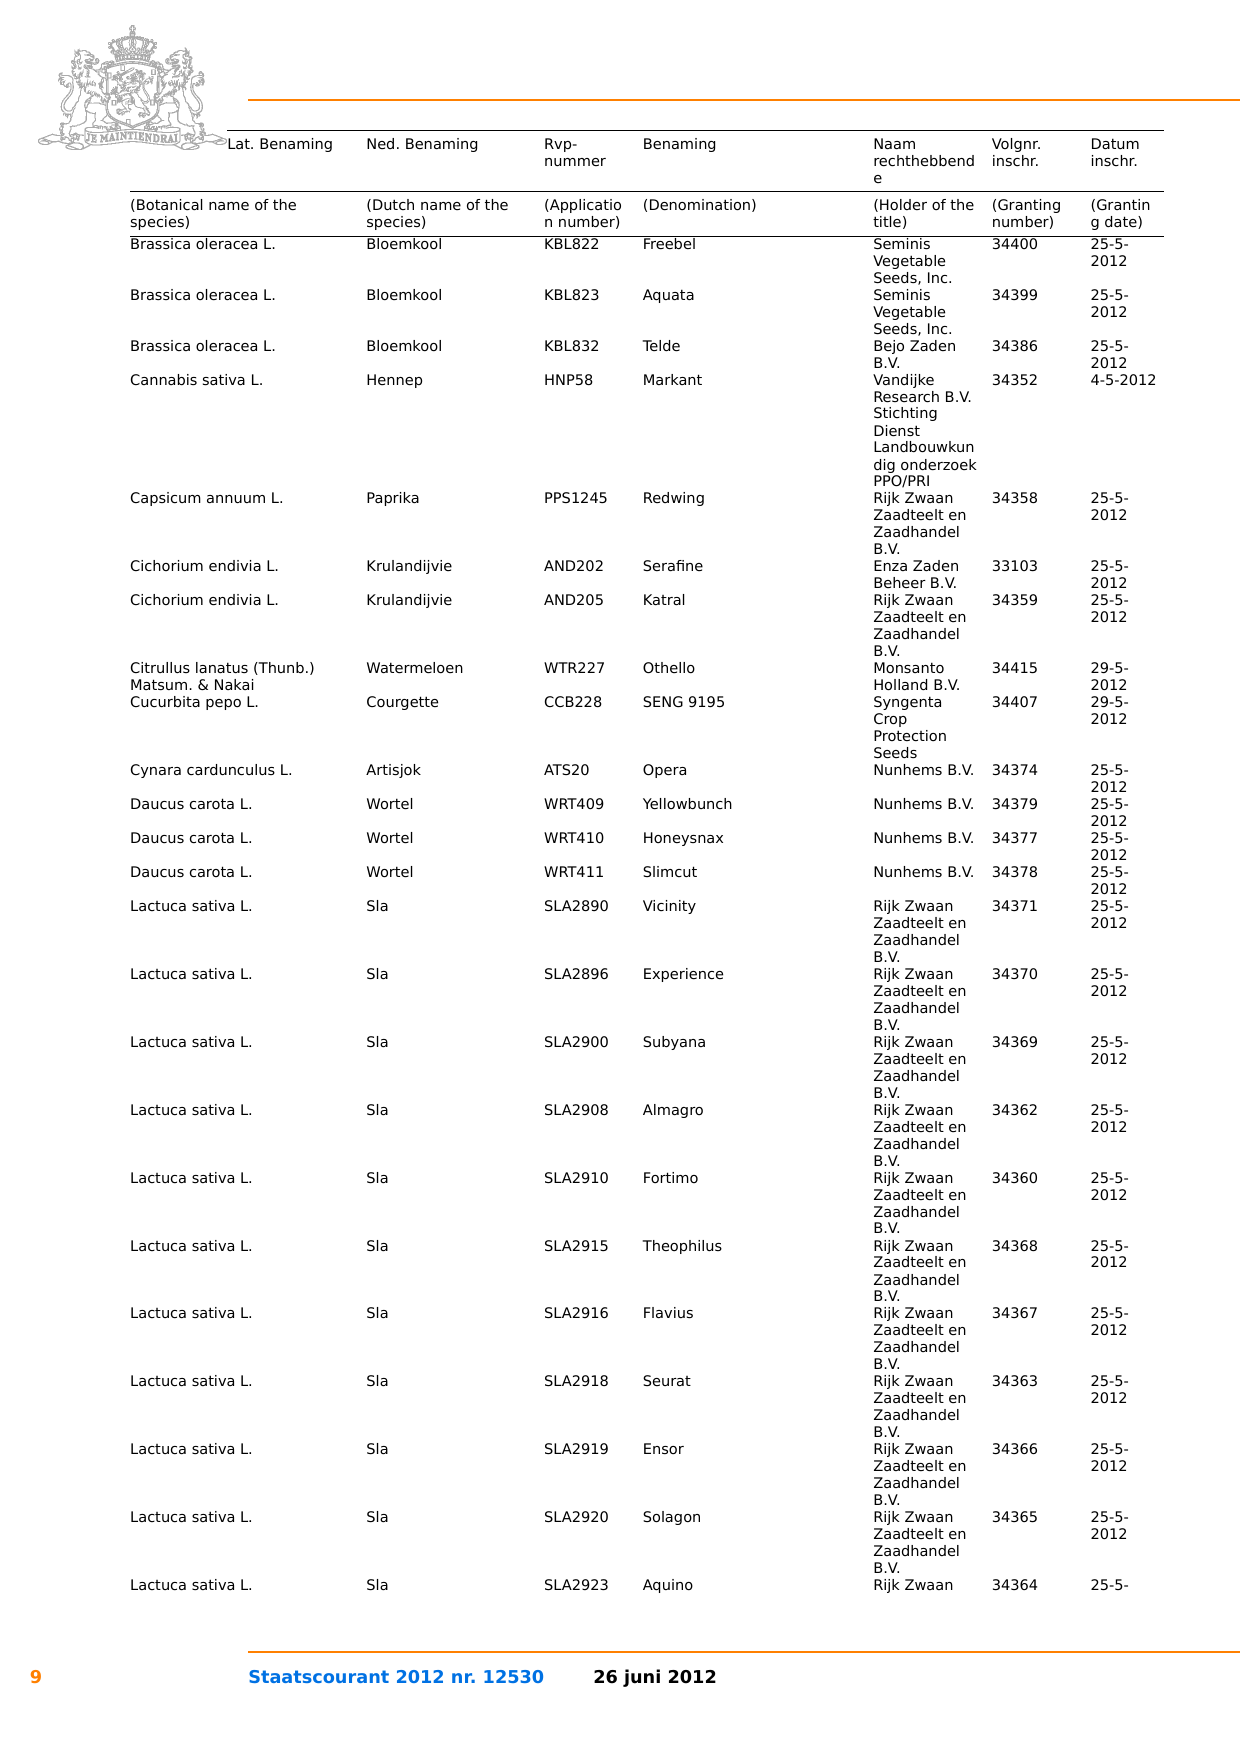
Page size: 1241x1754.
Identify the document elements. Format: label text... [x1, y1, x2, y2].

table_cell SLA2920 [538, 1509, 637, 1577]
table_cell Rijk Zwaan Zaadteelt en Zaadhandel B.V. [867, 898, 986, 966]
table_cell 25-5-2012 [1084, 1441, 1163, 1509]
table_cell Hennep [360, 371, 538, 405]
table_header Volgnr. inschr. [986, 131, 1084, 191]
table_cell Ensor [637, 1441, 867, 1509]
table_cell [130, 405, 360, 490]
table_cell SLA2900 [538, 1034, 637, 1102]
table_cell (Botanical name of the species) [130, 192, 360, 236]
table_cell 34374 [986, 762, 1084, 796]
table_cell Seminis Vegetable Seeds, Inc. [867, 237, 986, 287]
table_cell Sla [360, 966, 538, 1034]
table_cell Honeysnax [637, 830, 867, 864]
table_cell 29-5-2012 [1084, 694, 1163, 762]
table_cell KBL823 [538, 287, 637, 337]
table_cell Krulandijvie [360, 558, 538, 592]
table_header Benaming [637, 131, 867, 191]
table_cell Rijk Zwaan Zaadteelt en Zaadhandel B.V. [867, 1170, 986, 1237]
table_cell Sla [360, 1238, 538, 1305]
table_cell Rijk Zwaan Zaadteelt en Zaadhandel B.V. [867, 1102, 986, 1169]
table_header Ned. Benaming [360, 131, 538, 191]
table_cell Lactuca sativa L. [130, 1373, 360, 1441]
table_cell Rijk Zwaan Zaadteelt en Zaadhandel B.V. [867, 592, 986, 660]
table_cell Almagro [637, 1102, 867, 1169]
table_cell SENG 9195 [637, 694, 867, 762]
table_cell Enza Zaden Beheer B.V. [867, 558, 986, 592]
table_cell WRT410 [538, 830, 637, 864]
table_cell Lactuca sativa L. [130, 1238, 360, 1305]
table_cell Solagon [637, 1509, 867, 1577]
table_cell 34364 [986, 1577, 1084, 1594]
table_cell Artisjok [360, 762, 538, 796]
table_cell SLA2890 [538, 898, 637, 966]
table_cell Lactuca sativa L. [130, 1170, 360, 1237]
table_cell Lactuca sativa L. [130, 1509, 360, 1577]
table_cell 25-5-2012 [1084, 237, 1163, 287]
table_cell Wortel [360, 796, 538, 830]
table_cell Sla [360, 1102, 538, 1169]
table_cell Krulandijvie [360, 592, 538, 660]
table_cell AND205 [538, 592, 637, 660]
table_cell HNP58 [538, 371, 637, 405]
table_cell 25-5-2012 [1084, 830, 1163, 864]
table_cell Aquata [637, 287, 867, 337]
table_cell Nunhems B.V. [867, 796, 986, 830]
table_cell Theophilus [637, 1238, 867, 1305]
table_cell Sla [360, 898, 538, 966]
table_cell Cynara cardunculus L. [130, 762, 360, 796]
table_header Naam rechthebbende [867, 131, 986, 191]
table_cell Nunhems B.V. [867, 830, 986, 864]
table_cell Watermeloen [360, 660, 538, 694]
table_cell Courgette [360, 694, 538, 762]
table_cell Cucurbita pepo L. [130, 694, 360, 762]
table_cell Lactuca sativa L. [130, 1305, 360, 1373]
table_cell Bloemkool [360, 338, 538, 371]
table_cell Nunhems B.V. [867, 762, 986, 796]
table_cell 34362 [986, 1102, 1084, 1169]
table_cell 34368 [986, 1238, 1084, 1305]
table_cell Markant [637, 371, 867, 405]
table_cell Rijk Zwaan Zaadteelt en Zaadhandel B.V. [867, 1441, 986, 1509]
table_cell Rijk Zwaan Zaadteelt en Zaadhandel B.V. [867, 1238, 986, 1305]
table_cell Bloemkool [360, 237, 538, 287]
table_cell Sla [360, 1034, 538, 1102]
table_cell (Dutch name of the species) [360, 192, 538, 236]
table_cell Bloemkool [360, 287, 538, 337]
table_cell Experience [637, 966, 867, 1034]
table_cell 34377 [986, 830, 1084, 864]
table_cell 25-5-2012 [1084, 796, 1163, 830]
table_cell Brassica oleracea L. [130, 287, 360, 337]
table_cell SLA2918 [538, 1373, 637, 1441]
table_cell Lactuca sativa L. [130, 1034, 360, 1102]
table_cell 34399 [986, 287, 1084, 337]
table_cell PPS1245 [538, 490, 637, 558]
table_cell Rijk Zwaan Zaadteelt en Zaadhandel B.V. [867, 1034, 986, 1102]
table_cell [986, 405, 1084, 490]
table_cell SLA2919 [538, 1441, 637, 1509]
table_cell Rijk Zwaan Zaadteelt en Zaadhandel B.V. [867, 1509, 986, 1577]
table_cell 34366 [986, 1441, 1084, 1509]
table_cell 34367 [986, 1305, 1084, 1373]
table_cell Telde [637, 338, 867, 371]
table_cell Sla [360, 1170, 538, 1237]
table_cell 34386 [986, 338, 1084, 371]
table_cell 33103 [986, 558, 1084, 592]
table_cell 25-5-2012 [1084, 1170, 1163, 1237]
table_cell [360, 405, 538, 490]
table_cell Daucus carota L. [130, 864, 360, 898]
table_header Rvp- nummer [538, 131, 637, 191]
table_cell (Granting date) [1084, 192, 1163, 236]
table_cell CCB228 [538, 694, 637, 762]
table_cell 34378 [986, 864, 1084, 898]
table_cell Brassica oleracea L. [130, 237, 360, 287]
table_cell Bejo Zaden B.V. [867, 338, 986, 371]
table_cell 34358 [986, 490, 1084, 558]
table_cell 34371 [986, 898, 1084, 966]
table_cell Syngenta Crop Protection Seeds [867, 694, 986, 762]
table_cell Nunhems B.V. [867, 864, 986, 898]
table_cell 25-5-2012 [1084, 490, 1163, 558]
table_cell 34400 [986, 237, 1084, 287]
table_cell 25-5-2012 [1084, 1305, 1163, 1373]
table_cell 25-5-2012 [1084, 864, 1163, 898]
table_cell Freebel [637, 237, 867, 287]
table_cell SLA2896 [538, 966, 637, 1034]
table_cell 29-5-2012 [1084, 660, 1163, 694]
table_cell (Denomination) [637, 192, 867, 236]
table_cell [637, 405, 867, 490]
table_cell Rijk Zwaan [867, 1577, 986, 1594]
table_cell (Granting number) [986, 192, 1084, 236]
table_cell Lactuca sativa L. [130, 1441, 360, 1509]
table_header Lat. Benaming [130, 131, 360, 191]
table_cell 25-5-2012 [1084, 1102, 1163, 1169]
table_cell Lactuca sativa L. [130, 1102, 360, 1169]
table_cell KBL822 [538, 237, 637, 287]
table_cell Sla [360, 1441, 538, 1509]
table_cell SLA2915 [538, 1238, 637, 1305]
table_cell Opera [637, 762, 867, 796]
table_cell SLA2923 [538, 1577, 637, 1594]
table_cell Daucus carota L. [130, 830, 360, 864]
table_cell Sla [360, 1305, 538, 1373]
table_cell 34379 [986, 796, 1084, 830]
table_cell Rijk Zwaan Zaadteelt en Zaadhandel B.V. [867, 966, 986, 1034]
table_cell Fortimo [637, 1170, 867, 1237]
table_cell 25-5-2012 [1084, 898, 1163, 966]
table_cell Vandijke Research B.V. [867, 371, 986, 405]
table_cell Aquino [637, 1577, 867, 1594]
table_cell 25-5-2012 [1084, 558, 1163, 592]
table_cell [538, 405, 637, 490]
table_cell Redwing [637, 490, 867, 558]
table_cell Vicinity [637, 898, 867, 966]
table_cell Lactuca sativa L. [130, 898, 360, 966]
table_cell AND202 [538, 558, 637, 592]
table_cell 34415 [986, 660, 1084, 694]
table_cell Stichting Dienst Landbouwkundig onderzoek PPO/PRI [867, 405, 986, 490]
table_cell 25-5-2012 [1084, 338, 1163, 371]
table_cell ATS20 [538, 762, 637, 796]
table_cell 25-5- [1084, 1577, 1163, 1594]
table_cell Othello [637, 660, 867, 694]
table_cell 25-5-2012 [1084, 1373, 1163, 1441]
table_cell Slimcut [637, 864, 867, 898]
table_cell Cichorium endivia L. [130, 592, 360, 660]
table_cell 34360 [986, 1170, 1084, 1237]
table_cell SLA2908 [538, 1102, 637, 1169]
table_cell SLA2916 [538, 1305, 637, 1373]
table_cell 34407 [986, 694, 1084, 762]
table_cell Yellowbunch [637, 796, 867, 830]
table_cell Monsanto Holland B.V. [867, 660, 986, 694]
table_cell WTR227 [538, 660, 637, 694]
table_cell Flavius [637, 1305, 867, 1373]
table_cell WRT409 [538, 796, 637, 830]
table_cell Wortel [360, 864, 538, 898]
table_cell Daucus carota L. [130, 796, 360, 830]
table_cell 25-5-2012 [1084, 762, 1163, 796]
table_cell Paprika [360, 490, 538, 558]
table_cell Cannabis sativa L. [130, 371, 360, 405]
picture [38, 25, 227, 150]
table_cell Sla [360, 1373, 538, 1441]
table_cell 34359 [986, 592, 1084, 660]
table_cell Sla [360, 1577, 538, 1594]
table_header Datum inschr. [1084, 131, 1163, 191]
table_cell Capsicum annuum L. [130, 490, 360, 558]
table_cell Cichorium endivia L. [130, 558, 360, 592]
table_cell Rijk Zwaan Zaadteelt en Zaadhandel B.V. [867, 1373, 986, 1441]
table_cell WRT411 [538, 864, 637, 898]
table_cell KBL832 [538, 338, 637, 371]
table_cell Wortel [360, 830, 538, 864]
table_cell Citrullus lanatus (Thunb.) Matsum. & Nakai [130, 660, 360, 694]
table_cell 25-5-2012 [1084, 1509, 1163, 1577]
table_cell (Holder of the title) [867, 192, 986, 236]
table_cell Katral [637, 592, 867, 660]
table_cell Rijk Zwaan Zaadteelt en Zaadhandel B.V. [867, 1305, 986, 1373]
table_cell 4-5-2012 [1084, 371, 1163, 405]
table_cell 34370 [986, 966, 1084, 1034]
table_cell (Application number) [538, 192, 637, 236]
table_cell 34363 [986, 1373, 1084, 1441]
table_cell Lactuca sativa L. [130, 1577, 360, 1594]
table_cell Brassica oleracea L. [130, 338, 360, 371]
table_cell 25-5-2012 [1084, 287, 1163, 337]
table_cell Seurat [637, 1373, 867, 1441]
table_cell 25-5-2012 [1084, 592, 1163, 660]
table_cell Sla [360, 1509, 538, 1577]
table_cell 25-5-2012 [1084, 1034, 1163, 1102]
table_cell 25-5-2012 [1084, 966, 1163, 1034]
table_cell Serafine [637, 558, 867, 592]
table_cell Lactuca sativa L. [130, 966, 360, 1034]
table_cell [1084, 405, 1163, 490]
table_cell Rijk Zwaan Zaadteelt en Zaadhandel B.V. [867, 490, 986, 558]
table_cell Subyana [637, 1034, 867, 1102]
table_cell 34352 [986, 371, 1084, 405]
table_cell 34369 [986, 1034, 1084, 1102]
table_cell 25-5-2012 [1084, 1238, 1163, 1305]
table_cell 34365 [986, 1509, 1084, 1577]
table_cell Seminis Vegetable Seeds, Inc. [867, 287, 986, 337]
table_cell SLA2910 [538, 1170, 637, 1237]
